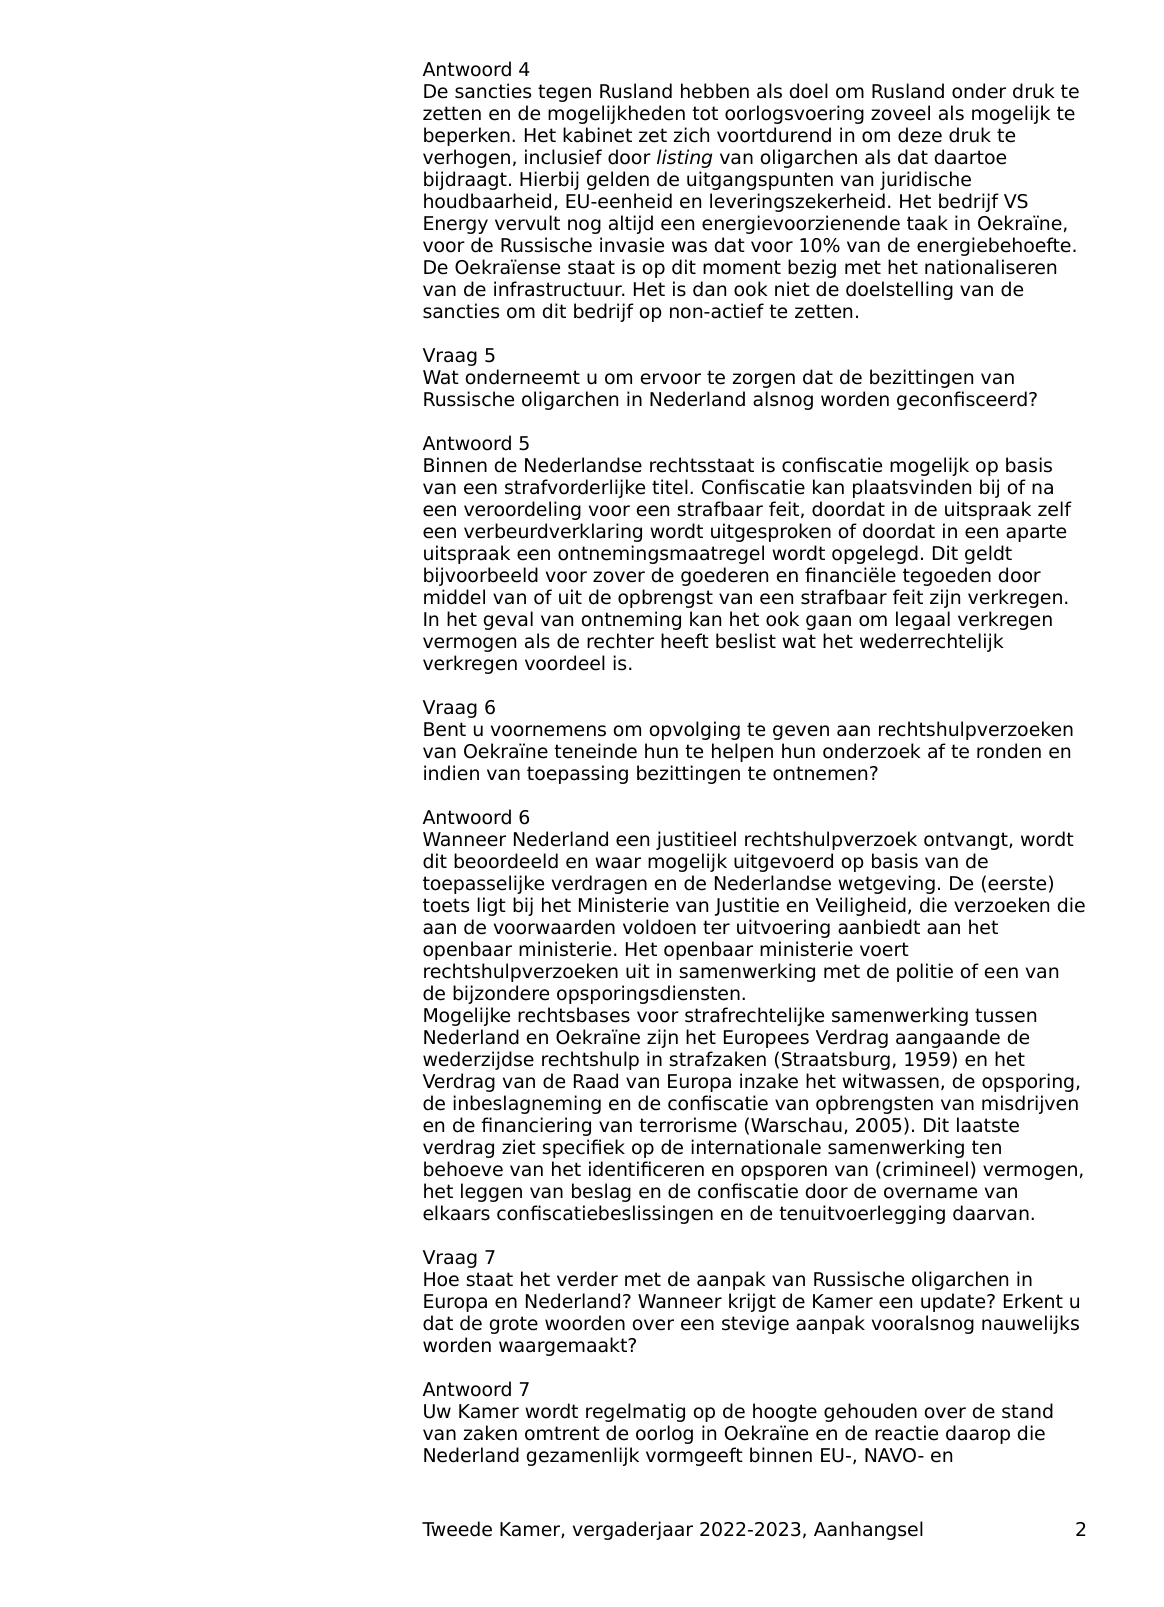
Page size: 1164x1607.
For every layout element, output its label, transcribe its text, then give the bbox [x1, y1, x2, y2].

text Antwoord 6 [422, 807, 1087, 829]
text Binnen de Nederlandse rechtsstaat is confiscatie mogelijk op basis van een strafvorderlijke titel. Confiscatie kan plaatsvinden bij of na een veroordeling voor een strafbaar feit, doordat in de uitspraak zelf een verbeurdverklaring wordt uitgesproken of doordat in een aparte uitspraak een ontnemingsmaatregel wordt opgelegd. Dit geldt bijvoorbeeld voor zover de goederen en financiële tegoeden door middel van of uit de opbrengst van een strafbaar feit zijn verkregen. In het geval van ontneming kan het ook gaan om legaal verkregen vermogen als de rechter heeft beslist wat het wederrechtelijk verkregen voordeel is. [422, 455, 1087, 675]
text Wanneer Nederland een justitieel rechtshulpverzoek ontvangt, wordt dit beoordeeld en waar mogelijk uitgevoerd op basis van de toepasselijke verdragen en de Nederlandse wetgeving. De (eerste) toets ligt bij het Ministerie van Justitie en Veiligheid, die verzoeken die aan de voorwaarden voldoen ter uitvoering aanbiedt aan het openbaar ministerie. Het openbaar ministerie voert rechtshulpverzoeken uit in samenwerking met de politie of een van de bijzondere opsporingsdiensten. [422, 829, 1087, 1005]
text Bent u voornemens om opvolging te geven aan rechtshulpverzoeken van Oekraïne teneinde hun te helpen hun onderzoek af te ronden en indien van toepassing bezittingen te ontnemen? [422, 719, 1087, 785]
text Uw Kamer wordt regelmatig op de hoogte gehouden over de stand van zaken omtrent de oorlog in Oekraïne en de reactie daarop die Nederland gezamenlijk vormgeeft binnen EU-, NAVO- en [422, 1401, 1087, 1467]
text Antwoord 7 [422, 1379, 1087, 1401]
text Mogelijke rechtsbases voor strafrechtelijke samenwerking tussen Nederland en Oekraïne zijn het Europees Verdrag aangaande de wederzijdse rechtshulp in strafzaken (Straatsburg, 1959) en het Verdrag van de Raad van Europa inzake het witwassen, de opsporing, de inbeslagneming en de confiscatie van opbrengsten van misdrijven en de financiering van terrorisme (Warschau, 2005). Dit laatste verdrag ziet specifiek op de internationale samenwerking ten behoeve van het identificeren en opsporen van (crimineel) vermogen, het leggen van beslag en de confiscatie door de overname van elkaars confiscatiebeslissingen en de tenuitvoerlegging daarvan. [422, 1005, 1087, 1225]
text Vraag 7 [422, 1247, 1087, 1269]
text Vraag 5 [422, 345, 1087, 367]
text Vraag 6 [422, 697, 1087, 719]
text Antwoord 4 [422, 59, 1087, 81]
text De sancties tegen Rusland hebben als doel om Rusland onder druk te zetten en de mogelijkheden tot oorlogsvoering zoveel als mogelijk te beperken. Het kabinet zet zich voortdurend in om deze druk te verhogen, inclusief door listing van oligarchen als dat daartoe bijdraagt. Hierbij gelden de uitgangspunten van juridische houdbaarheid, EU-eenheid en leveringszekerheid. Het bedrijf VS Energy vervult nog altijd een energievoorzienende taak in Oekraïne, voor de Russische invasie was dat voor 10% van de energiebehoefte. De Oekraïense staat is op dit moment bezig met het nationaliseren van de infrastructuur. Het is dan ook niet de doelstelling van de sancties om dit bedrijf op non-actief te zetten. [422, 81, 1087, 323]
text Antwoord 5 [422, 433, 1087, 455]
text Wat onderneemt u om ervoor te zorgen dat de bezittingen van Russische oligarchen in Nederland alsnog worden geconfisceerd? [422, 367, 1087, 411]
text Hoe staat het verder met de aanpak van Russische oligarchen in Europa en Nederland? Wanneer krijgt de Kamer een update? Erkent u dat de grote woorden over een stevige aanpak vooralsnog nauwelijks worden waargemaakt? [422, 1269, 1087, 1357]
